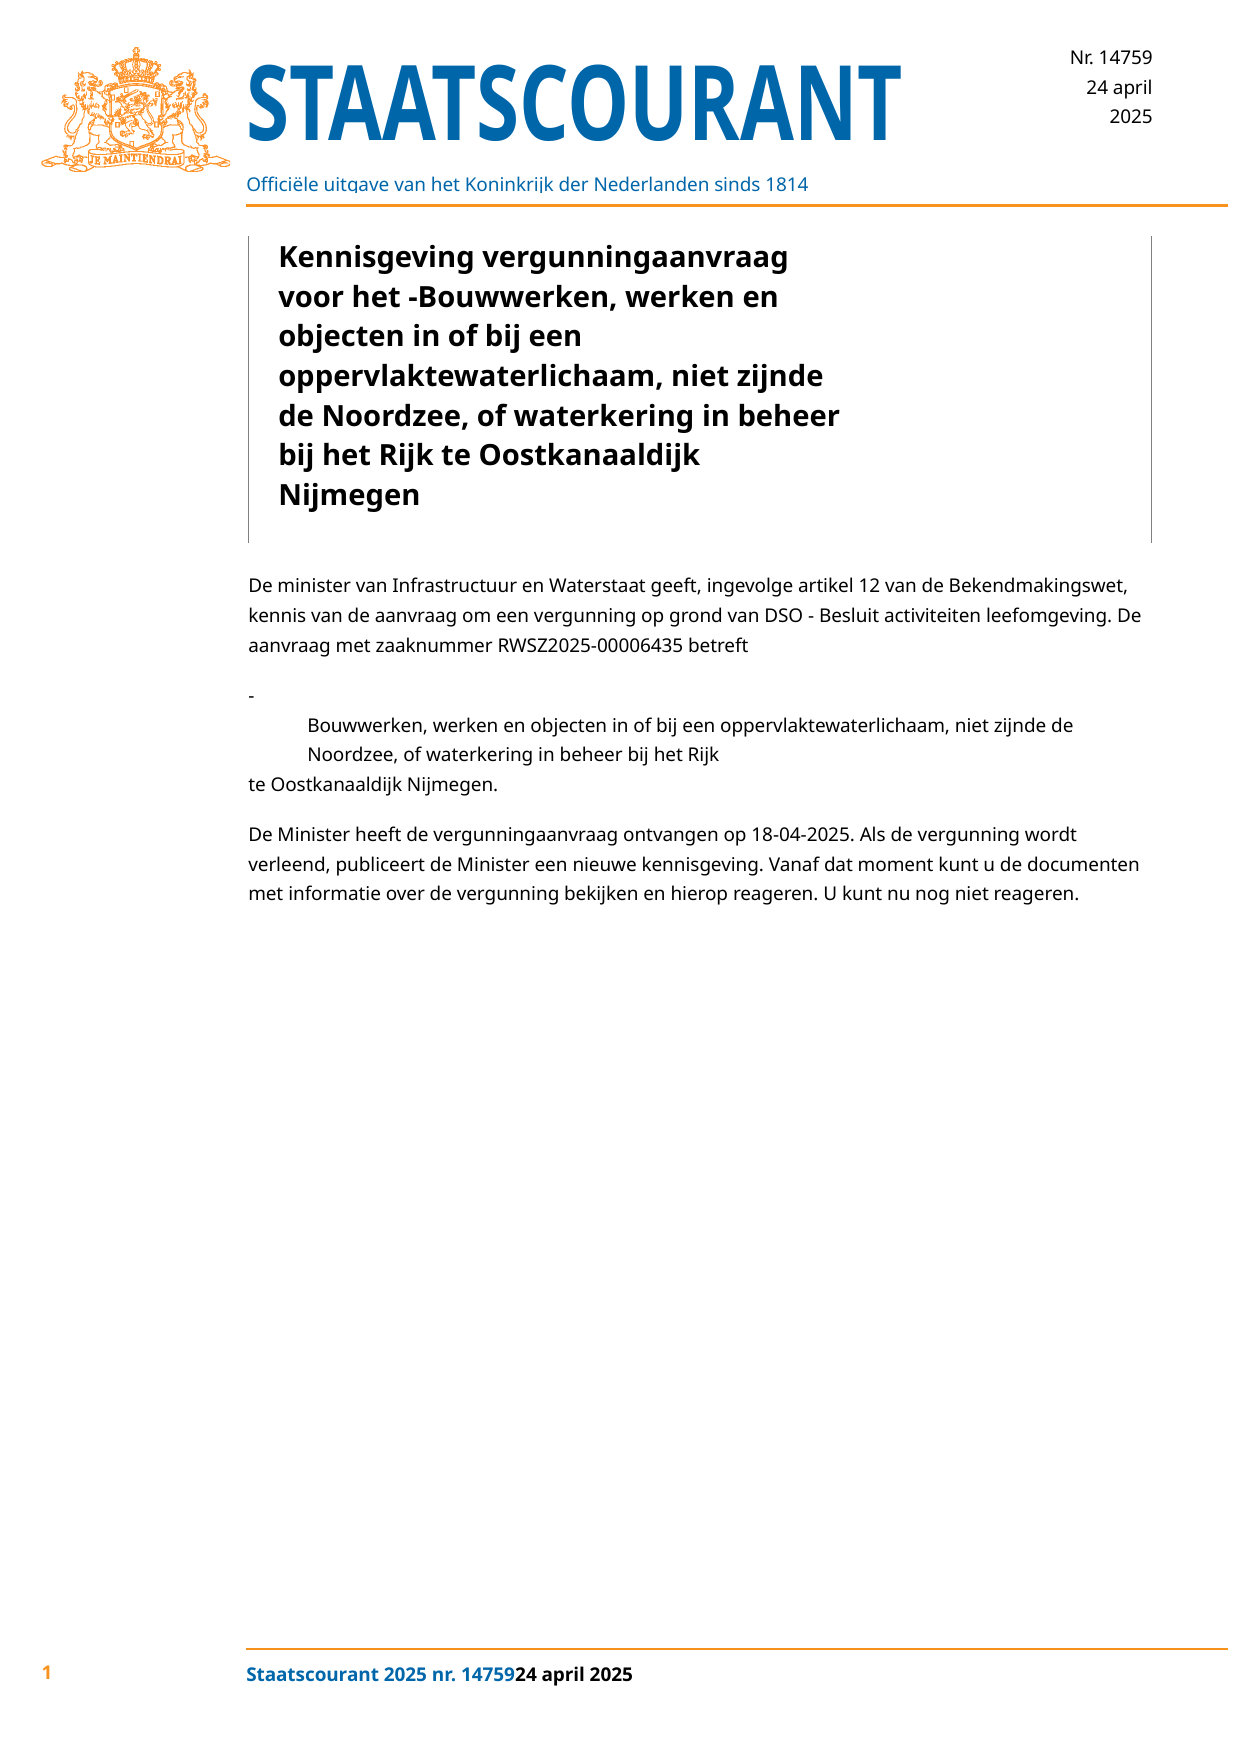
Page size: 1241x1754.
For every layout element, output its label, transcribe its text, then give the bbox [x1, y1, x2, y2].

picture [41, 47, 231, 172]
text De minister van Infrastructuur en Waterstaat geeft, ingevolge artikel 12 van de Bekendmakingswet, kennis van de aanvraag om een vergunning op grond van DSO - Besluit activiteiten leefomgeving. De aanvraag met zaaknummer RWSZ2025-00006435 betreft [248, 573, 1152, 658]
table_header [850, 236, 912, 413]
table_header [1090, 236, 1151, 413]
text De Minister heeft de vergunningaanvraag ontvangen op 18-04-2025. Als de vergunning wordt verleend, publiceert de Minister een nieuwe kennisgeving. Vanaf dat moment kunt u de documenten met informatie over de vergunning bekijken en hierop reageren. U kunt nu nog niet reageren. [248, 821, 1152, 906]
text te Oostkanaaldijk Nijmegen. [248, 771, 1152, 797]
list Bouwwerken, werken en objecten in of bij een oppervlaktewaterlichaam, niet zijnde de Noordzee, of waterkering in beheer bij het Rijk [248, 712, 1152, 767]
table_header Kennisgeving vergunningaanvraag voor het -Bouwwerken, werken en objecten in of bij een oppervlaktewaterlichaam, niet zijnde de Noordzee, of waterkering in beheer bij het Rijk te Oostkanaaldijk Nijmegen [249, 236, 850, 543]
picture [912, 236, 1090, 414]
table_header [850, 414, 1151, 543]
